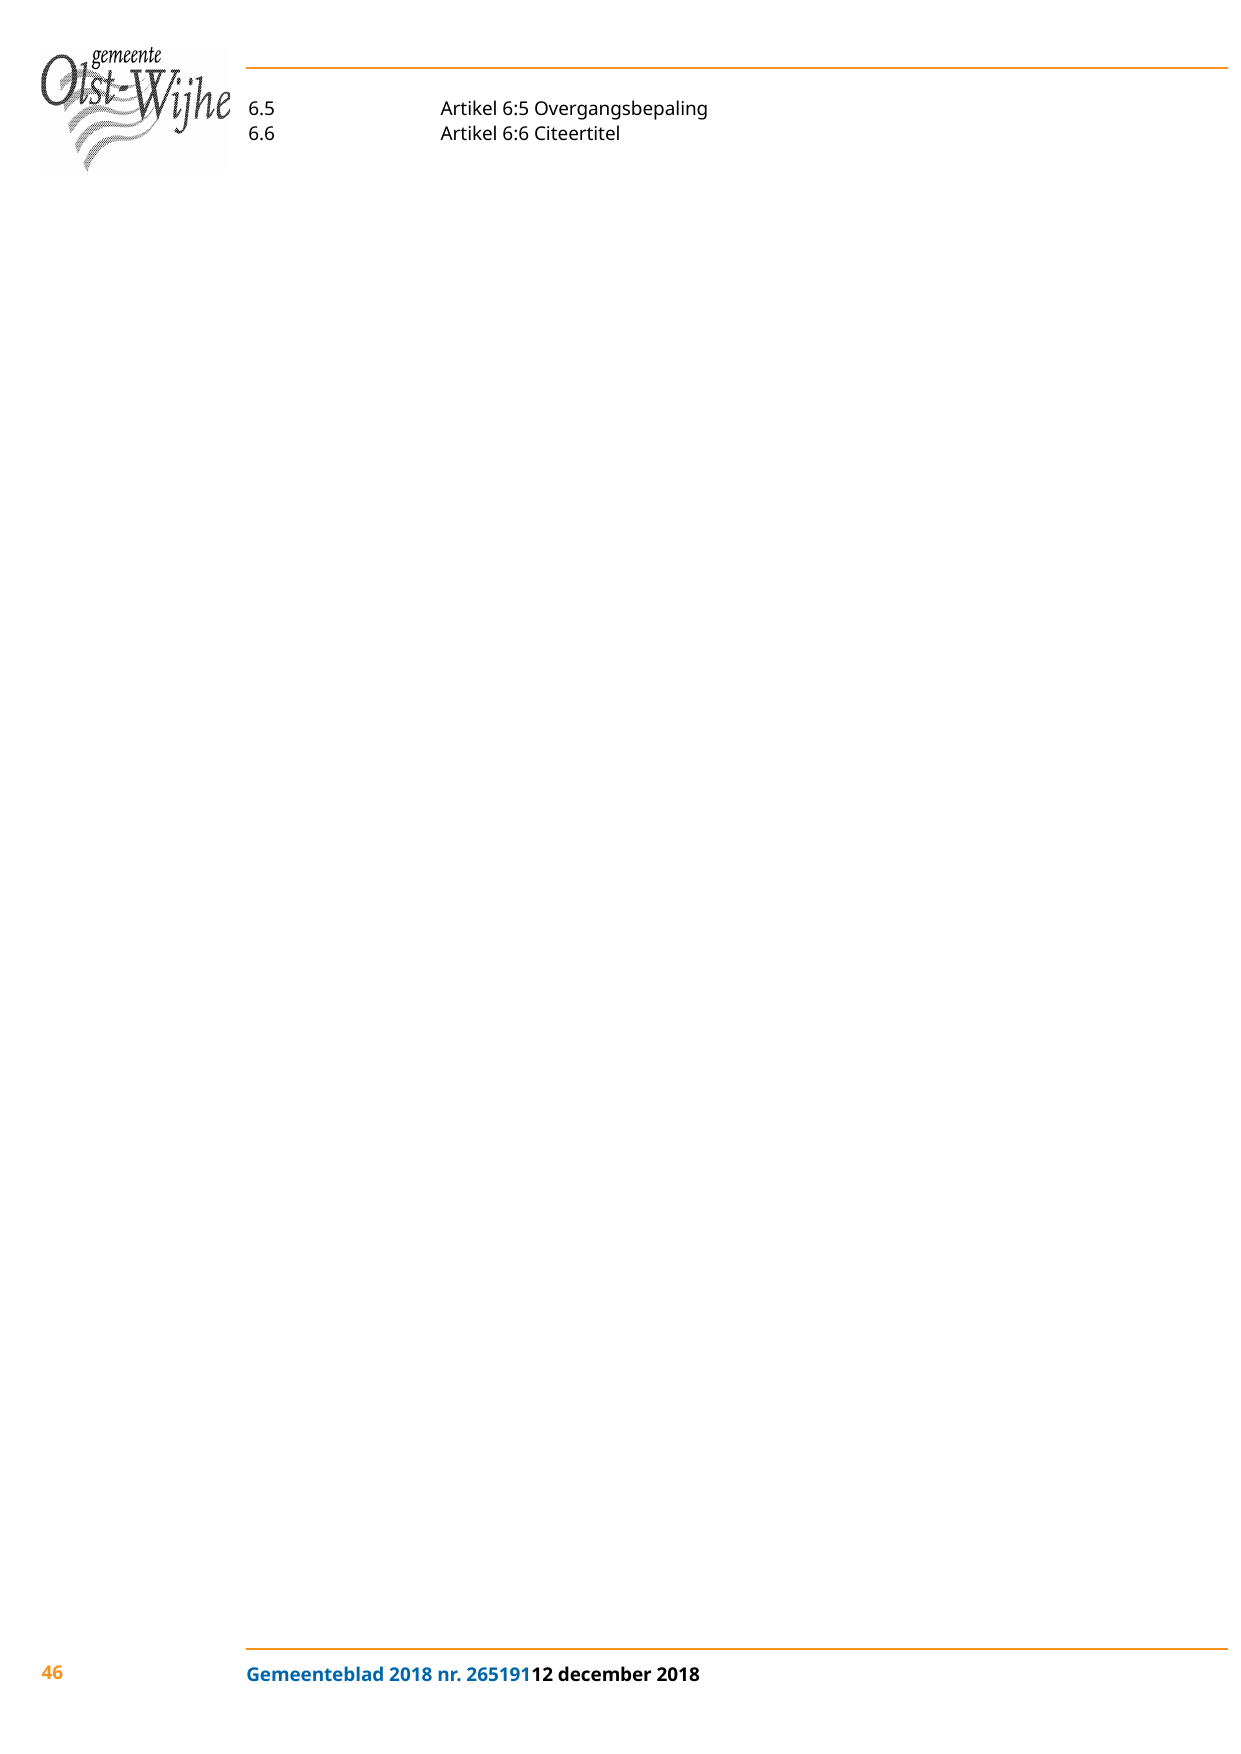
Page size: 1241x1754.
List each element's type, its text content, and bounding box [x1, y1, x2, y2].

table_cell 6.5 [248, 95, 440, 121]
picture [41, 47, 231, 172]
table_cell Artikel 6:5 Overgangsbepaling [440, 95, 1152, 121]
table_cell Artikel 6:6 Citeertitel [440, 121, 1152, 146]
table_cell 6.6 [248, 121, 440, 146]
